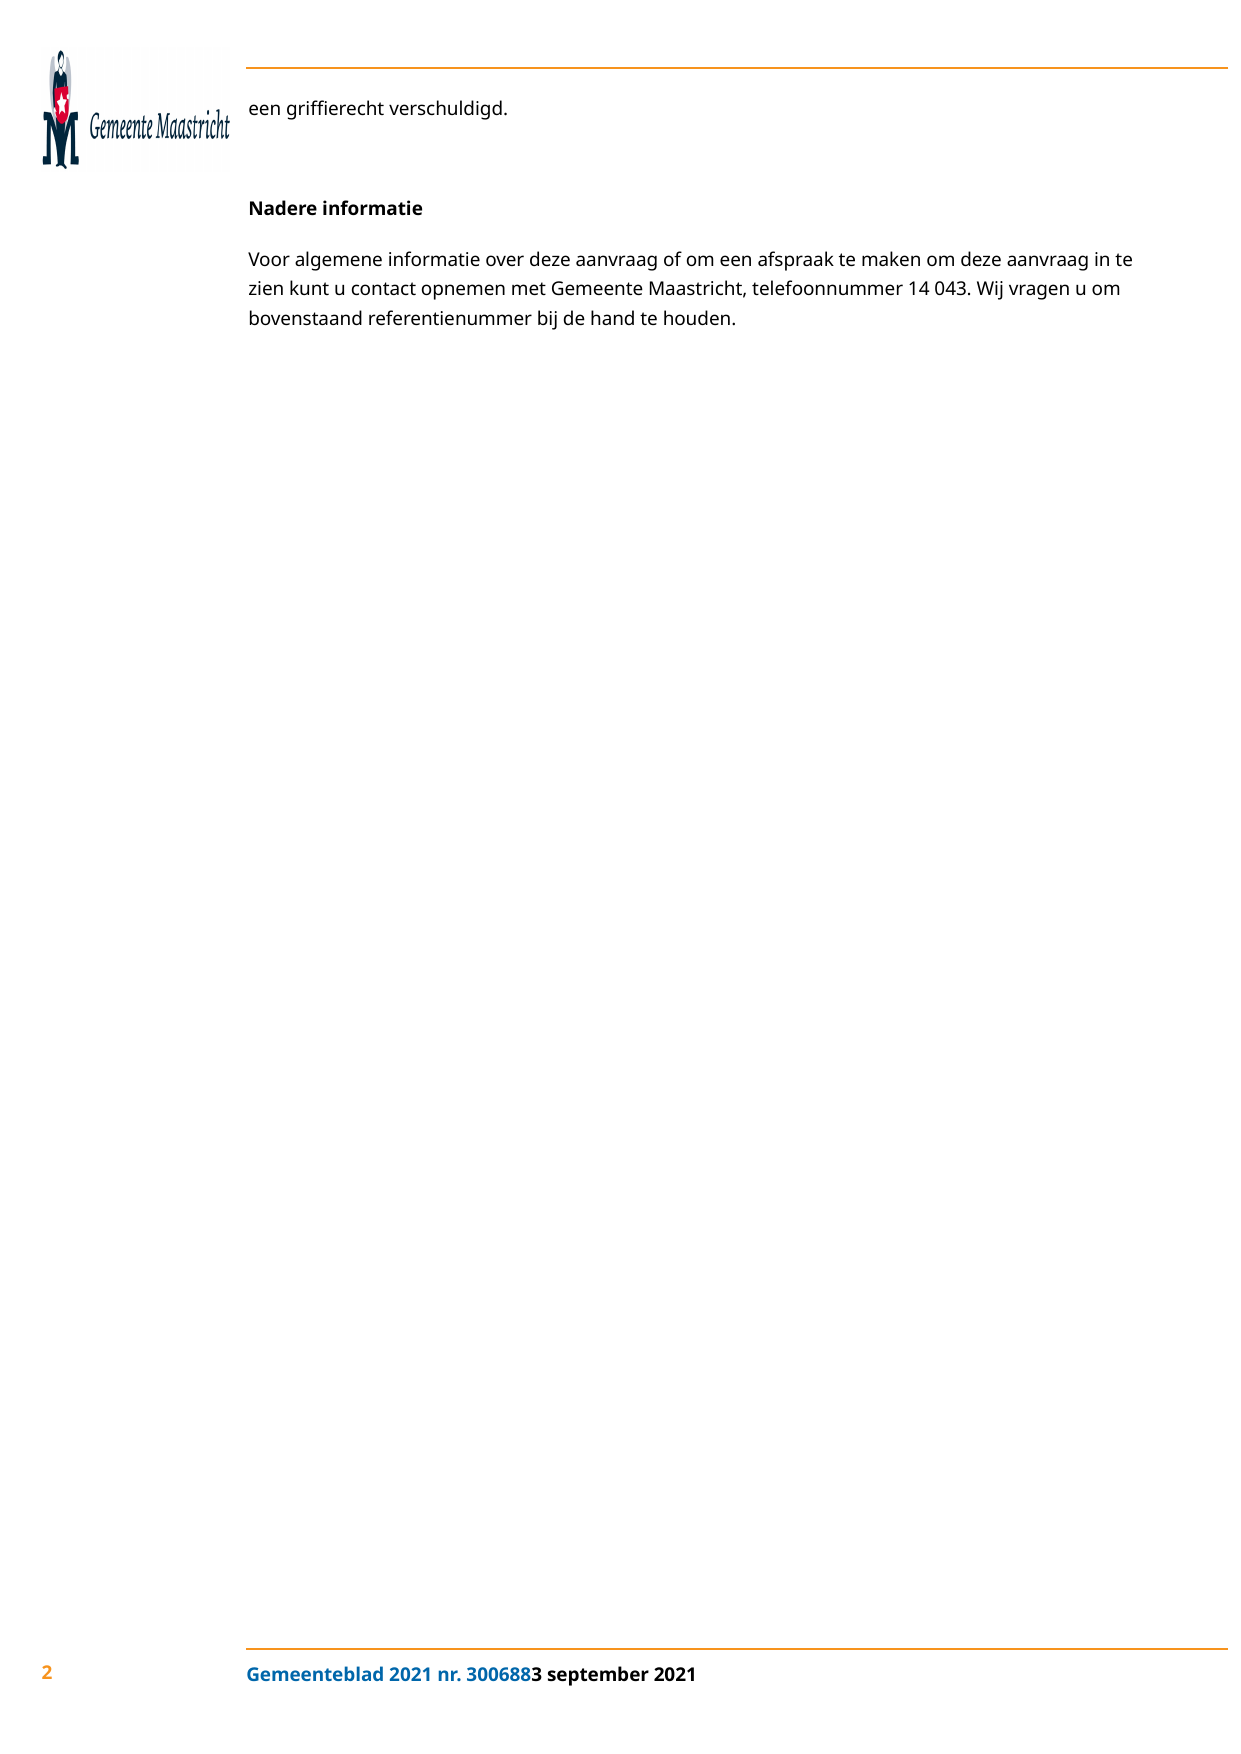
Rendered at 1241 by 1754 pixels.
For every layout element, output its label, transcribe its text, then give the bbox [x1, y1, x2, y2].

picture [41, 47, 231, 172]
text een griffierecht verschuldigd. [248, 95, 1152, 121]
text Voor algemene informatie over deze aanvraag of om een afspraak te maken om deze aanvraag in te zien kunt u contact opnemen met Gemeente Maastricht, telefoonnummer 14 043. Wij vragen u om bovenstaand referentienummer bij de hand te houden. [248, 246, 1152, 331]
text Nadere informatie [248, 196, 1152, 221]
